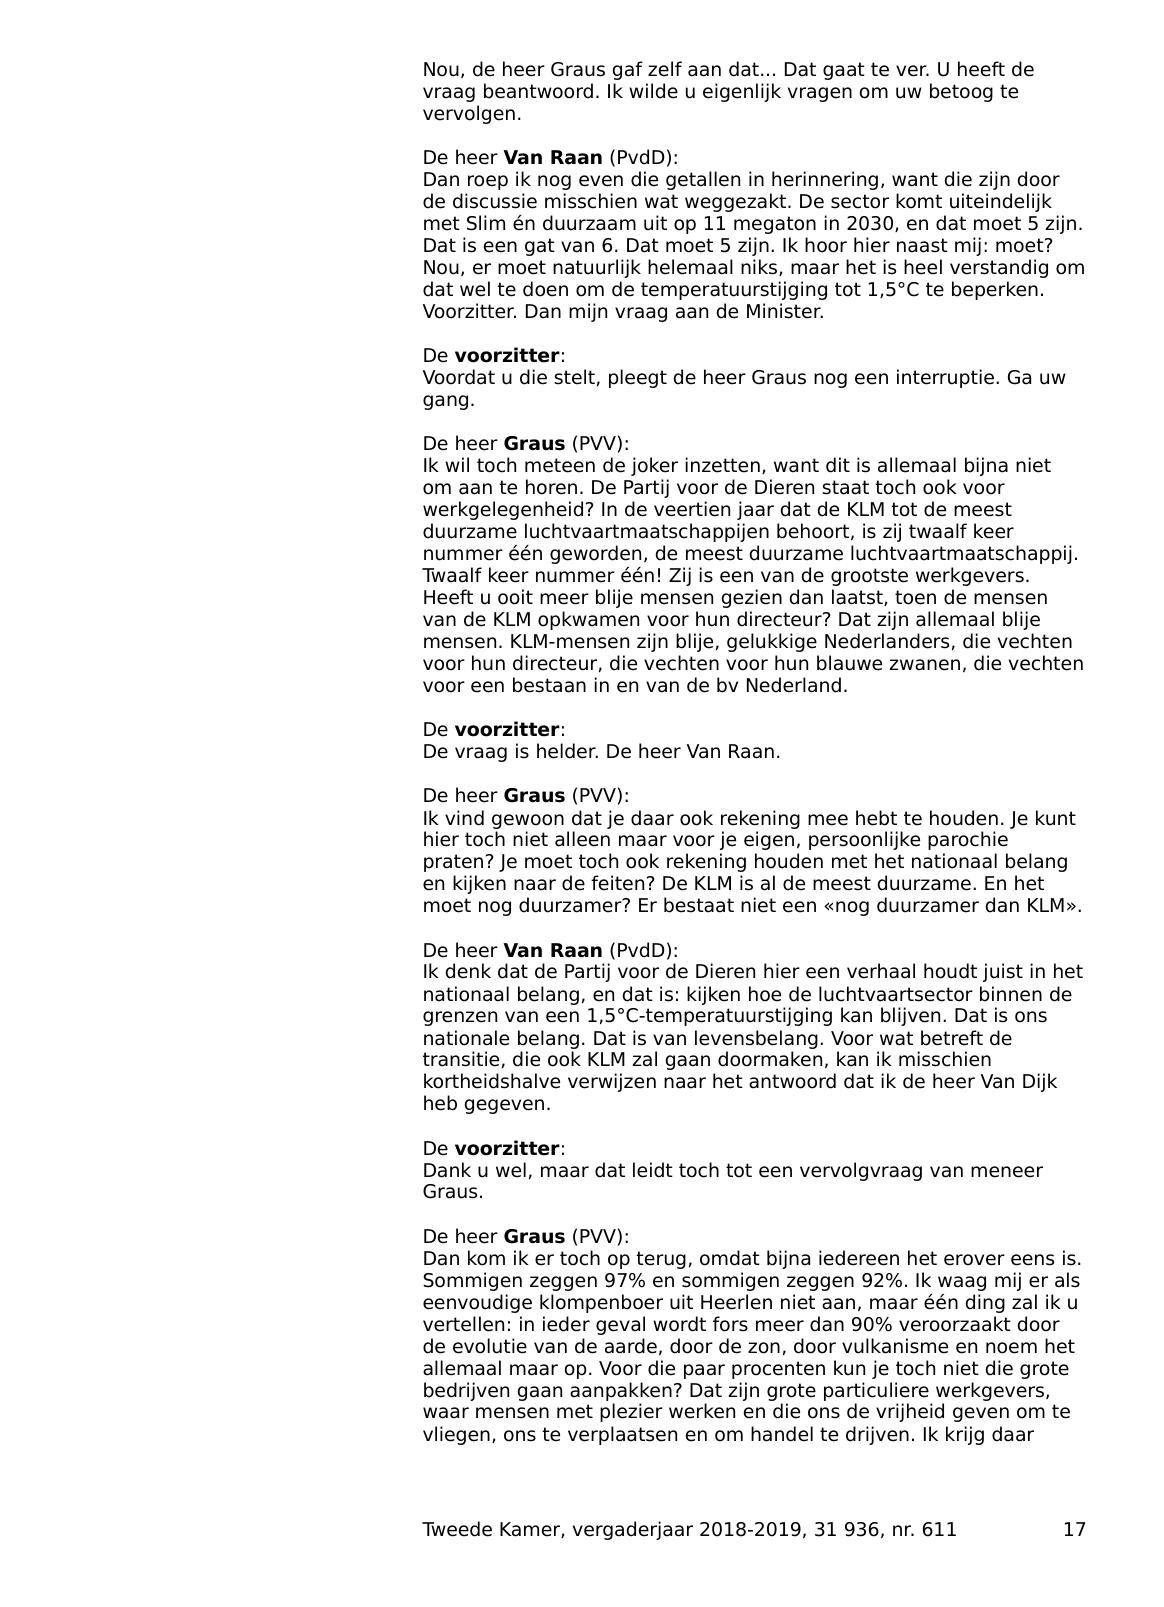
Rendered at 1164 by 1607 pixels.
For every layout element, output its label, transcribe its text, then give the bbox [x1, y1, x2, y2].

text De heer Graus (PVV): [422, 433, 1087, 455]
text De heer Graus (PVV): [422, 785, 1087, 807]
text Ik denk dat de Partij voor de Dieren hier een verhaal houdt juist in het nationaal belang, en dat is: kijken hoe de luchtvaartsector binnen de grenzen van een 1,5°C-temperatuurstijging kan blijven. Dat is ons nationale belang. Dat is van levensbelang. Voor wat betreft de transitie, die ook KLM zal gaan doormaken, kan ik misschien kortheidshalve verwijzen naar het antwoord dat ik de heer Van Dijk heb gegeven. [422, 961, 1087, 1115]
text Dan kom ik er toch op terug, omdat bijna iedereen het erover eens is. Sommigen zeggen 97% en sommigen zeggen 92%. Ik waag mij er als eenvoudige klompenboer uit Heerlen niet aan, maar één ding zal ik u vertellen: in ieder geval wordt fors meer dan 90% veroorzaakt door de evolutie van de aarde, door de zon, door vulkanisme en noem het allemaal maar op. Voor die paar procenten kun je toch niet die grote bedrijven gaan aanpakken? Dat zijn grote particuliere werkgevers, waar mensen met plezier werken en die ons de vrijheid geven om te vliegen, ons te verplaatsen en om handel te drijven. Ik krijg daar [422, 1248, 1087, 1445]
text De voorzitter: [422, 719, 1087, 741]
text Ik vind gewoon dat je daar ook rekening mee hebt te houden. Je kunt hier toch niet alleen maar voor je eigen, persoonlijke parochie praten? Je moet toch ook rekening houden met het nationaal belang en kijken naar de feiten? De KLM is al de meest duurzame. En het moet nog duurzamer? Er bestaat niet een «nog duurzamer dan KLM». [422, 807, 1087, 917]
text De heer Van Raan (PvdD): [422, 147, 1087, 169]
text De voorzitter: [422, 345, 1087, 367]
text Dan roep ik nog even die getallen in herinnering, want die zijn door de discussie misschien wat weggezakt. De sector komt uiteindelijk met Slim én duurzaam uit op 11 megaton in 2030, en dat moet 5 zijn. Dat is een gat van 6. Dat moet 5 zijn. Ik hoor hier naast mij: moet? Nou, er moet natuurlijk helemaal niks, maar het is heel verstandig om dat wel te doen om de temperatuurstijging tot 1,5°C te beperken. [422, 169, 1087, 301]
text Voorzitter. Dan mijn vraag aan de Minister. [422, 301, 1087, 323]
text Ik wil toch meteen de joker inzetten, want dit is allemaal bijna niet om aan te horen. De Partij voor de Dieren staat toch ook voor werkgelegenheid? In de veertien jaar dat de KLM tot de meest duurzame luchtvaartmaatschappijen behoort, is zij twaalf keer nummer één geworden, de meest duurzame luchtvaartmaatschappij. Twaalf keer nummer één! Zij is een van de grootste werkgevers. Heeft u ooit meer blije mensen gezien dan laatst, toen de mensen van de KLM opkwamen voor hun directeur? Dat zijn allemaal blije mensen. KLM-mensen zijn blije, gelukkige Nederlanders, die vechten voor hun directeur, die vechten voor hun blauwe zwanen, die vechten voor een bestaan in en van de bv Nederland. [422, 455, 1087, 697]
text De heer Graus (PVV): [422, 1226, 1087, 1248]
text Dank u wel, maar dat leidt toch tot een vervolgvraag van meneer Graus. [422, 1159, 1087, 1203]
text De heer Van Raan (PvdD): [422, 939, 1087, 961]
text De voorzitter: [422, 1137, 1087, 1159]
text Nou, de heer Graus gaf zelf aan dat... Dat gaat te ver. U heeft de vraag beantwoord. Ik wilde u eigenlijk vragen om uw betoog te vervolgen. [422, 59, 1087, 125]
text De vraag is helder. De heer Van Raan. [422, 741, 1087, 763]
text Voordat u die stelt, pleegt de heer Graus nog een interruptie. Ga uw gang. [422, 367, 1087, 411]
